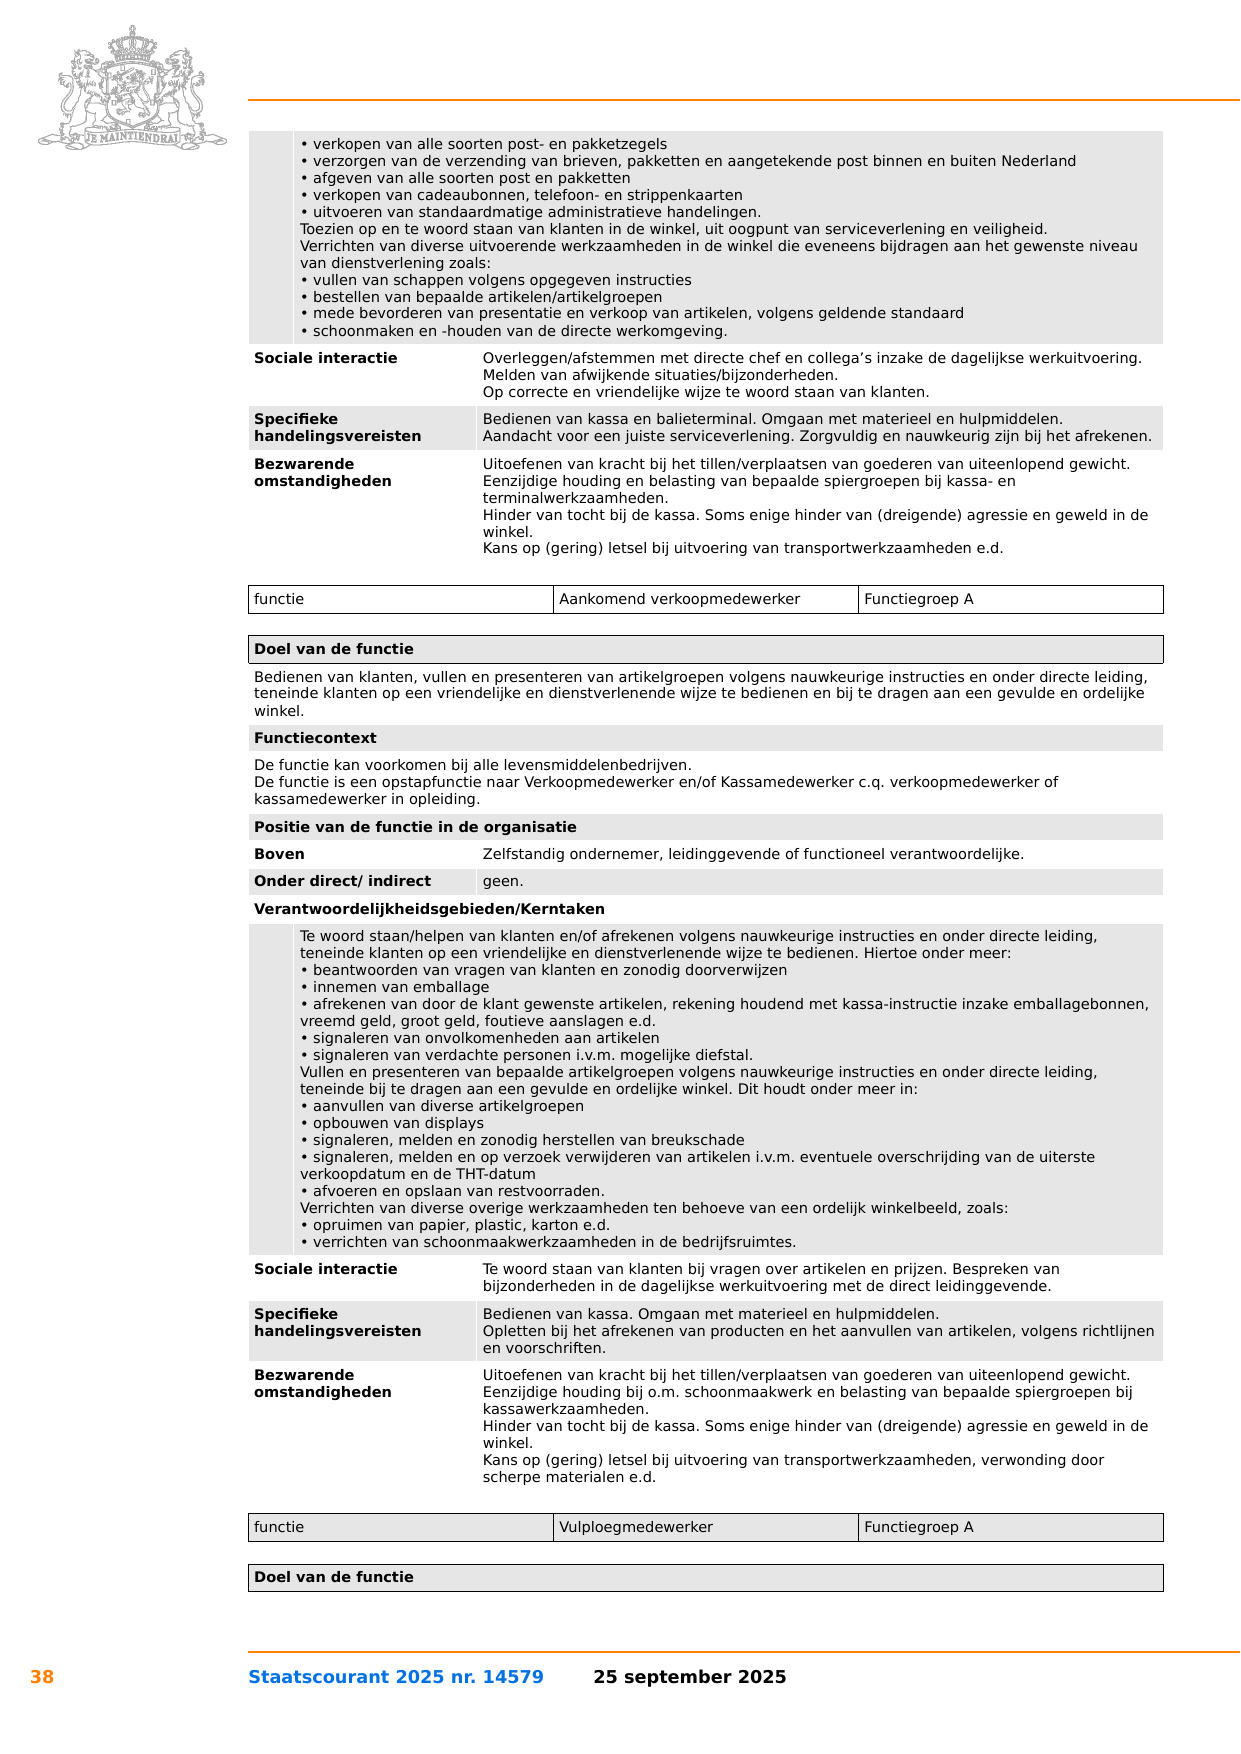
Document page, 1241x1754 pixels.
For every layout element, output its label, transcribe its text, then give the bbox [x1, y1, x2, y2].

table_header functie [249, 1514, 553, 1541]
table_cell Onder direct/ indirect [249, 869, 476, 895]
table_cell Overleggen/afstemmen met directe chef en collega’s inzake de dagelijkse werkuitvoering. Melden van afwijkende situaties/bijzonderheden. Op correcte en vriendelijke wijze te woord staan van klanten. [477, 345, 1163, 405]
table_cell Sociale interactie [249, 1256, 476, 1300]
table_cell Boven [249, 841, 476, 868]
table_cell Bedienen van klanten, vullen en presenteren van artikelgroepen volgens nauwkeurige instructies en onder directe leiding, teneinde klanten op een vriendelijke en dienstverlenende wijze te bedienen en bij te dragen aan een gevulde en ordelijke winkel. [249, 664, 1163, 724]
table_cell Sociale interactie [249, 345, 476, 405]
table_cell Bedienen van kassa. Omgaan met materieel en hulpmiddelen. Opletten bij het afrekenen van producten en het aanvullen van artikelen, volgens richtlijnen en voorschriften. [477, 1301, 1163, 1361]
table_cell De functie kan voorkomen bij alle levensmiddelenbedrijven. De functie is een opstapfunctie naar Verkoopmedewerker en/of Kassamedewerker c.q. verkoopmedewerker of kassamedewerker in opleiding. [249, 753, 1163, 813]
table_cell Uitoefenen van kracht bij het tillen/verplaatsen van goederen van uiteenlopend gewicht. Eenzijdige houding bij o.m. schoonmaakwerk en belasting van bepaalde spiergroepen bij kassawerkzaamheden. Hinder van tocht bij de kassa. Soms enige hinder van (dreigende) agressie en geweld in de winkel. Kans op (gering) letsel bij uitvoering van transportwerkzaamheden, verwonding door scherpe materialen e.d. [477, 1362, 1163, 1490]
table_cell geen. [477, 869, 1163, 895]
table_cell Verantwoordelijkheidsgebieden/Kerntaken [249, 896, 1163, 922]
table_cell [249, 924, 293, 1255]
table_cell Te woord staan van klanten bij vragen over artikelen en prijzen. Bespreken van bijzonderheden in de dagelijkse werkuitvoering met de direct leidinggevende. [477, 1256, 1163, 1300]
table_header Functiegroep A [859, 586, 1163, 612]
table_header Doel van de functie [249, 1565, 1163, 1591]
table_header Vulploegmedewerker [554, 1514, 858, 1541]
table_cell Te woord staan/helpen van klanten en/of afrekenen volgens nauwkeurige instructies en onder directe leiding, teneinde klanten op een vriendelijke en dienstverlenende wijze te bedienen. Hiertoe onder meer: • beantwoorden van vragen van klanten en zonodig doorverwijzen • innemen van emballage • afrekenen van door de klant gewenste artikelen, rekening houdend met kassa-instructie inzake emballagebonnen, vreemd geld, groot geld, foutieve aanslagen e.d. • signaleren van onvolkomenheden aan artikelen • signaleren van verdachte personen i.v.m. mogelijke diefstal. Vullen en presenteren van bepaalde artikelgroepen volgens nauwkeurige instructies en onder directe leiding, teneinde bij te dragen aan een gevulde en ordelijke winkel. Dit houdt onder meer in: • aanvullen van diverse artikelgroepen • opbouwen van displays • signaleren, melden en zonodig herstellen van breukschade • signaleren, melden en op verzoek verwijderen van artikelen i.v.m. eventuele overschrijding van de uiterste verkoopdatum en de THT-datum • afvoeren en opslaan van restvoorraden. Verrichten van diverse overige werkzaamheden ten behoeve van een ordelijk winkelbeeld, zoals: • opruimen van papier, plastic, karton e.d. • verrichten van schoonmaakwerkzaamheden in de bedrijfsruimtes. [294, 924, 1163, 1255]
table_cell [249, 131, 293, 344]
table_header Functiegroep A [859, 1514, 1163, 1541]
table_header Aankomend verkoopmedewerker [554, 586, 858, 612]
picture [38, 25, 227, 150]
table_cell Zelfstandig ondernemer, leidinggevende of functioneel verantwoordelijke. [477, 841, 1163, 868]
table_cell Specifieke handelingsvereisten [249, 406, 476, 450]
table_cell Bedienen van kassa en balieterminal. Omgaan met materieel en hulpmiddelen. Aandacht voor een juiste serviceverlening. Zorgvuldig en nauwkeurig zijn bij het afrekenen. [477, 406, 1163, 450]
table_header Doel van de functie [249, 636, 1163, 663]
table_header functie [249, 586, 553, 612]
table_cell Functiecontext [249, 725, 1163, 751]
table_cell • verkopen van alle soorten post- en pakketzegels • verzorgen van de verzending van brieven, pakketten en aangetekende post binnen en buiten Nederland • afgeven van alle soorten post en pakketten • verkopen van cadeaubonnen, telefoon- en strippenkaarten • uitvoeren van standaardmatige administratieve handelingen. Toezien op en te woord staan van klanten in de winkel, uit oogpunt van serviceverlening en veiligheid. Verrichten van diverse uitvoerende werkzaamheden in de winkel die eveneens bijdragen aan het gewenste niveau van dienstverlening zoals: • vullen van schappen volgens opgegeven instructies • bestellen van bepaalde artikelen/artikelgroepen • mede bevorderen van presentatie en verkoop van artikelen, volgens geldende standaard • schoonmaken en -houden van de directe werkomgeving. [294, 131, 1163, 344]
table_cell Positie van de functie in de organisatie [249, 814, 1163, 840]
table_cell Bezwarende omstandigheden [249, 1362, 476, 1490]
table_cell Uitoefenen van kracht bij het tillen/verplaatsen van goederen van uiteenlopend gewicht. Eenzijdige houding en belasting van bepaalde spiergroepen bij kassa- en terminalwerkzaamheden. Hinder van tocht bij de kassa. Soms enige hinder van (dreigende) agressie en geweld in de winkel. Kans op (gering) letsel bij uitvoering van transportwerkzaamheden e.d. [477, 451, 1163, 562]
table_cell Specifieke handelingsvereisten [249, 1301, 476, 1361]
table_cell Bezwarende omstandigheden [249, 451, 476, 562]
